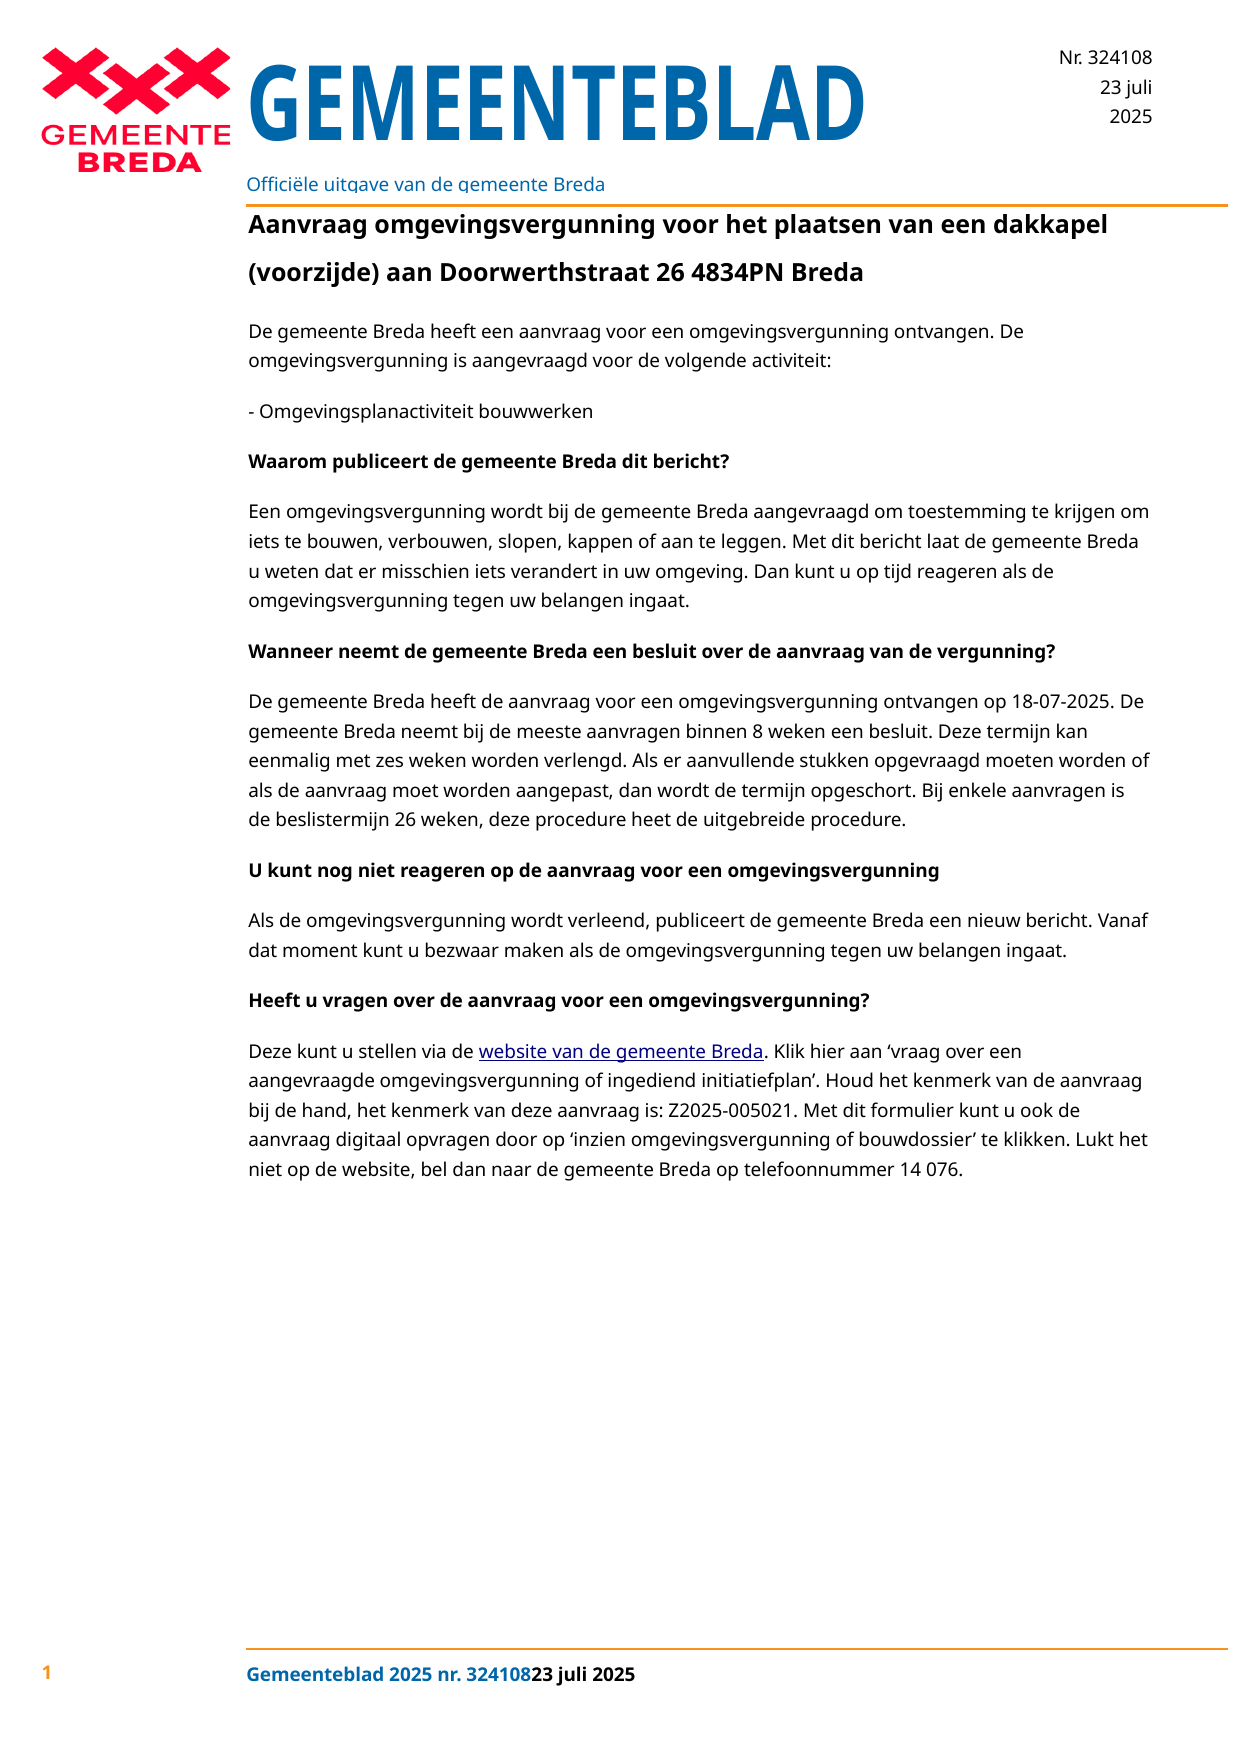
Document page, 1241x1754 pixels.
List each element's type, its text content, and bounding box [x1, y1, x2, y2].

text Waarom publiceert de gemeente Breda dit bericht? [248, 448, 1152, 474]
text De gemeente Breda heeft een aanvraag voor een omgevingsvergunning ontvangen. De omgevingsvergunning is aangevraagd voor de volgende activiteit: [248, 318, 1152, 373]
text Wanneer neemt de gemeente Breda een besluit over de aanvraag van de vergunning? [248, 638, 1152, 664]
text Als de omgevingsvergunning wordt verleend, publiceert de gemeente Breda een nieuw bericht. Vanaf dat moment kunt u bezwaar maken als de omgevingsvergunning tegen uw belangen ingaat. [248, 907, 1152, 963]
text Aanvraag omgevingsvergunning voor het plaatsen van een dakkapel (voorzijde) aan Doorwerthstraat 26 4834PN Breda [248, 207, 1152, 288]
text - Omgevingsplanactiviteit bouwwerken [248, 398, 1152, 424]
text Deze kunt u stellen via de website van de gemeente Breda. Klik hier aan ‘vraag over een aangevraagde omgevingsvergunning of ingediend initiatiefplan’. Houd het kenmerk van de aanvraag bij de hand, het kenmerk van deze aanvraag is: Z2025-005021. Met dit formulier kunt u ook de aanvraag digitaal opvragen door op ‘inzien omgevingsvergunning of bouwdossier’ te klikken. Lukt het niet op de website, bel dan naar de gemeente Breda op telefoonnummer 14 076. [248, 1038, 1152, 1182]
text Heeft u vragen over de aanvraag voor een omgevingsvergunning? [248, 987, 1152, 1013]
text Een omgevingsvergunning wordt bij de gemeente Breda aangevraagd om toestemming te krijgen om iets te bouwen, verbouwen, slopen, kappen of aan te leggen. Met dit bericht laat de gemeente Breda u weten dat er misschien iets verandert in uw omgeving. Dan kunt u op tijd reageren als de omgevingsvergunning tegen uw belangen ingaat. [248, 499, 1152, 613]
text U kunt nog niet reageren op de aanvraag voor een omgevingsvergunning [248, 857, 1152, 883]
picture [41, 47, 231, 172]
text De gemeente Breda heeft de aanvraag voor een omgevingsvergunning ontvangen op 18-07-2025. De gemeente Breda neemt bij de meeste aanvragen binnen 8 weken een besluit. Deze termijn kan eenmalig met zes weken worden verlengd. Als er aanvullende stukken opgevraagd moeten worden of als de aanvraag moet worden aangepast, dan wordt de termijn opgeschort. Bij enkele aanvragen is de beslistermijn 26 weken, deze procedure heet de uitgebreide procedure. [248, 688, 1152, 832]
